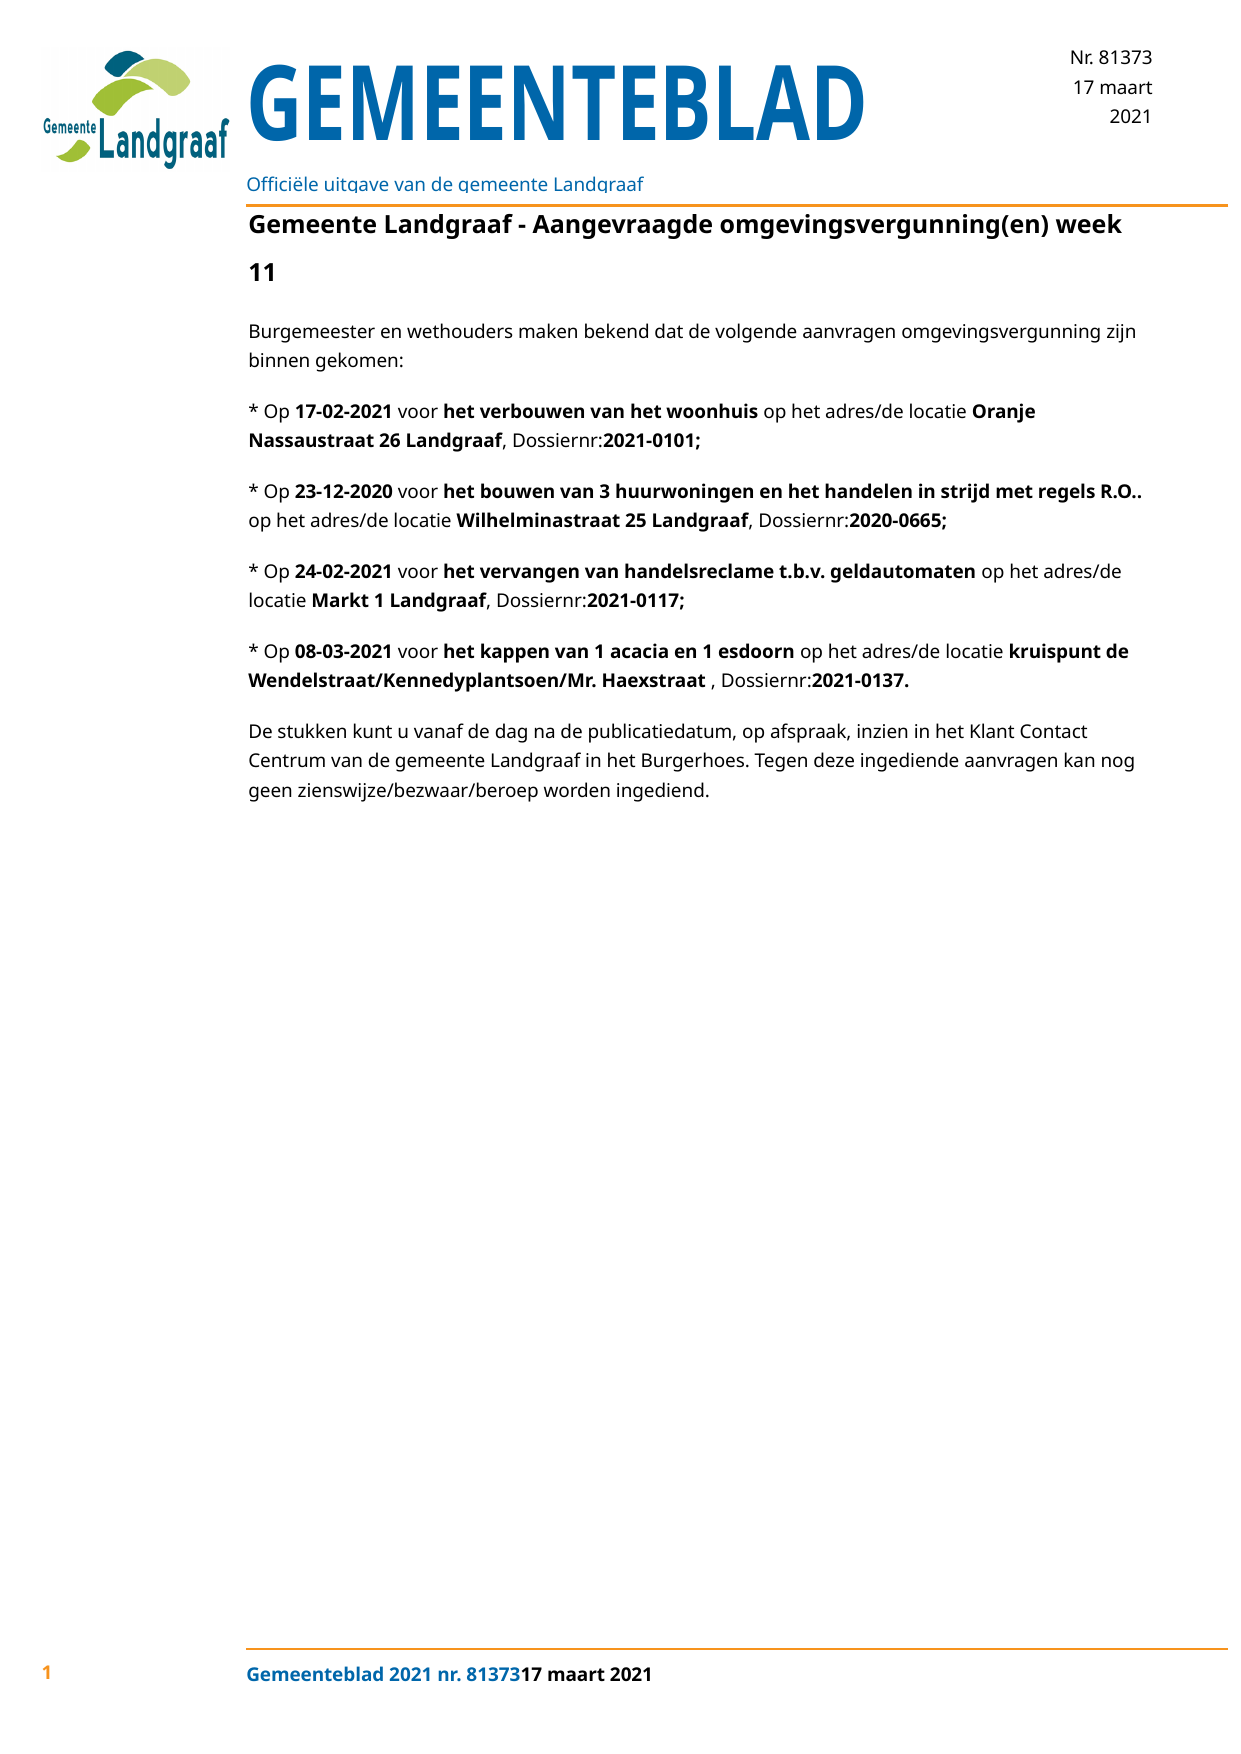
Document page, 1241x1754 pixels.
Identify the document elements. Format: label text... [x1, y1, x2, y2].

text Burgemeester en wethouders maken bekend dat de volgende aanvragen omgevingsvergunning zijn binnen gekomen: [248, 318, 1152, 373]
text Gemeente Landgraaf - Aangevraagde omgevingsvergunning(en) week 11 [248, 207, 1152, 288]
text * Op 17-02-2021 voor het verbouwen van het woonhuis op het adres/de locatie Oranje Nassaustraat 26 Landgraaf, Dossiernr:2021-0101; [248, 398, 1152, 453]
text * Op 08-03-2021 voor het kappen van 1 acacia en 1 esdoorn op het adres/de locatie kruispunt de Wendelstraat/Kennedyplantsoen/Mr. Haexstraat , Dossiernr:2021-0137. [248, 638, 1152, 693]
picture [41, 47, 231, 172]
text De stukken kunt u vanaf de dag na de publicatiedatum, op afspraak, inzien in het Klant Contact Centrum van de gemeente Landgraaf in het Burgerhoes. Tegen deze ingediende aanvragen kan nog geen zienswijze/bezwaar/beroep worden ingediend. [248, 718, 1152, 803]
text * Op 23-12-2020 voor het bouwen van 3 huurwoningen en het handelen in strijd met regels R.O.. op het adres/de locatie Wilhelminastraat 25 Landgraaf, Dossiernr:2020-0665; [248, 478, 1152, 533]
text * Op 24-02-2021 voor het vervangen van handelsreclame t.b.v. geldautomaten op het adres/de locatie Markt 1 Landgraaf, Dossiernr:2021-0117; [248, 558, 1152, 613]
